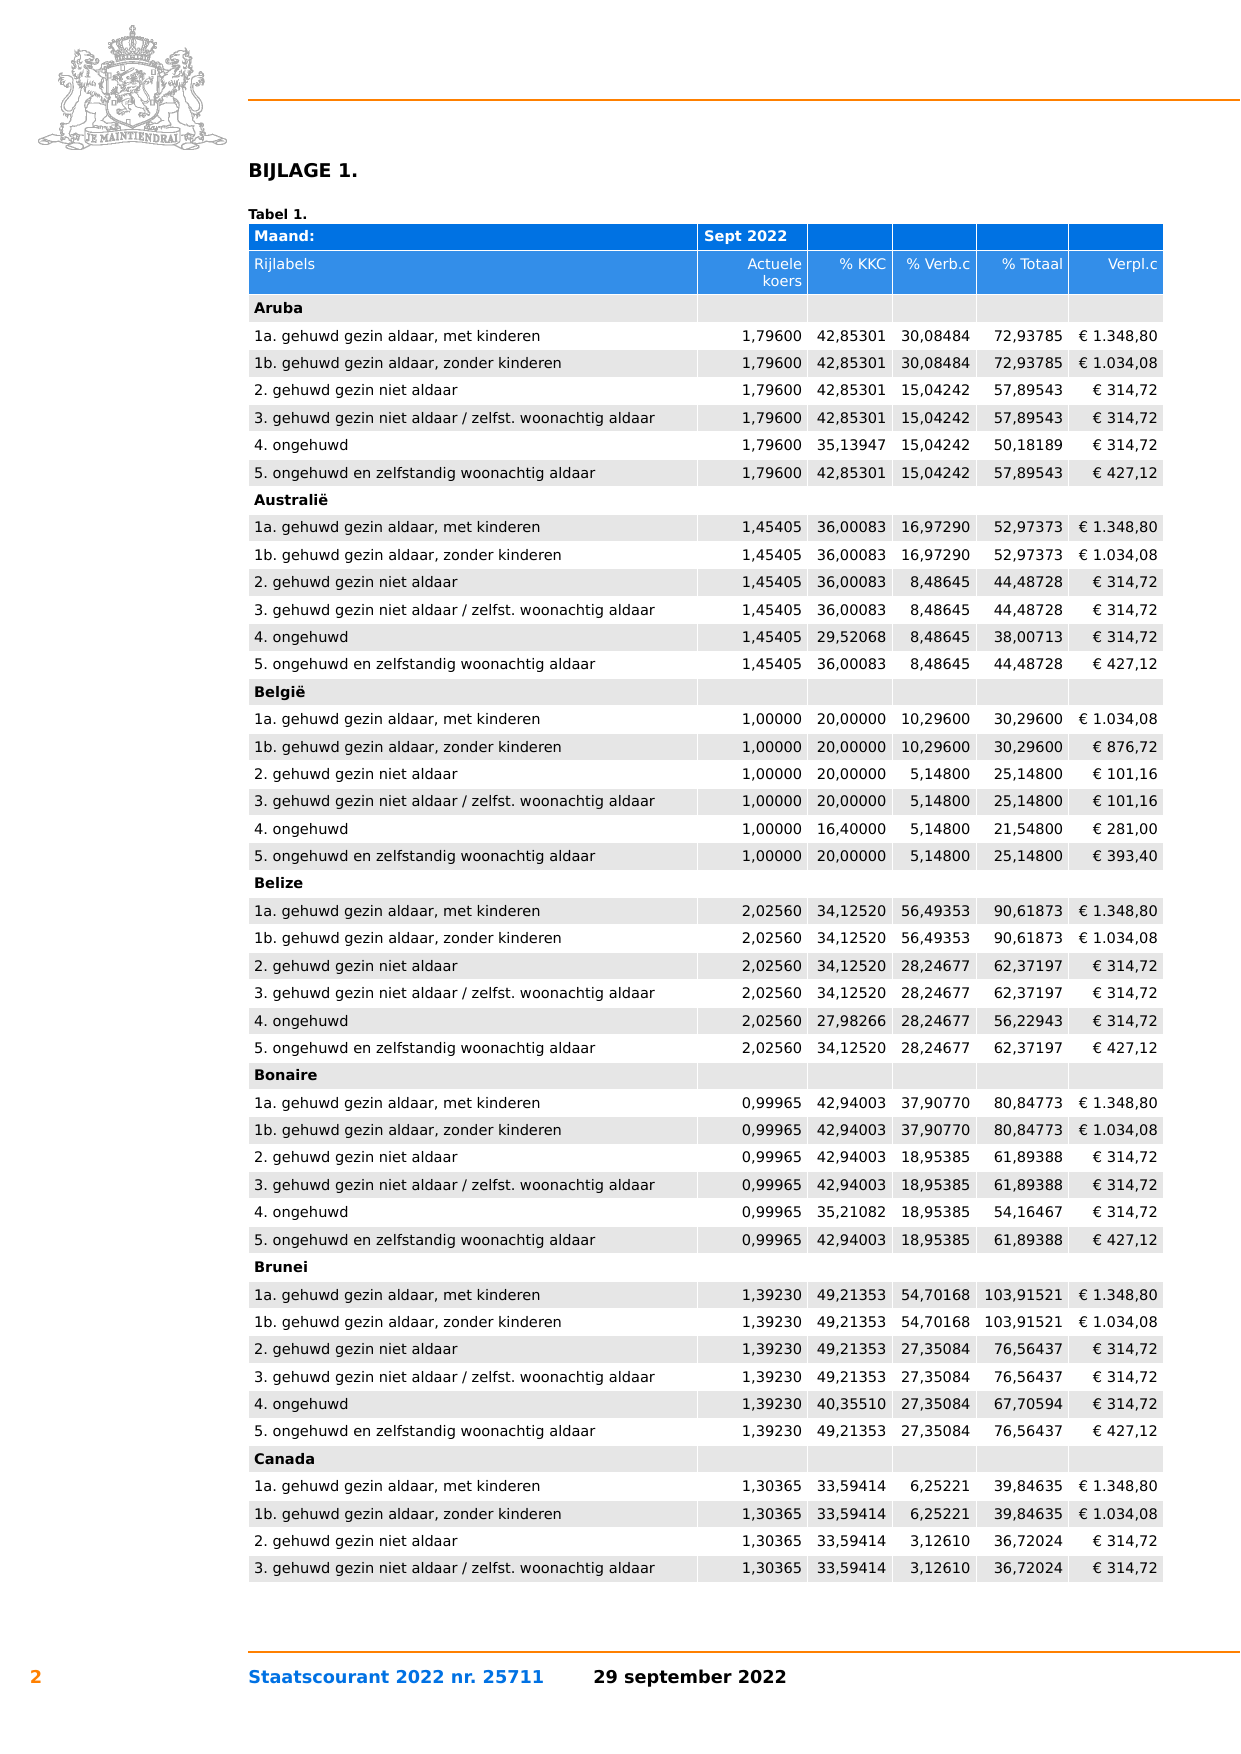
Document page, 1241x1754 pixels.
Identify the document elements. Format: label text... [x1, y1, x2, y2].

table_cell 56,49353 [893, 898, 976, 924]
table_cell 4. ongehuwd [249, 816, 697, 842]
table_cell 25,14800 [977, 789, 1068, 815]
table_cell 1,00000 [698, 761, 807, 787]
table_cell 5. ongehuwd en zelfstandig woonachtig aldaar [249, 652, 697, 678]
table_cell 1a. gehuwd gezin aldaar, met kinderen [249, 1282, 697, 1308]
table_cell 35,13947 [808, 433, 892, 459]
table_cell 44,48728 [977, 569, 1068, 596]
table_cell 34,12520 [808, 926, 892, 952]
table_cell 2. gehuwd gezin niet aldaar [249, 953, 697, 979]
table_cell 4. ongehuwd [249, 1008, 697, 1034]
table_cell [977, 487, 1068, 513]
table_cell 3. gehuwd gezin niet aldaar / zelfst. woonachtig aldaar [249, 1556, 697, 1582]
table_cell € 1.348,80 [1069, 1090, 1163, 1116]
table_cell 2. gehuwd gezin niet aldaar [249, 1528, 697, 1554]
table_cell 27,35084 [893, 1419, 976, 1445]
table_cell 49,21353 [808, 1364, 892, 1390]
table_cell 8,48645 [893, 652, 976, 678]
table_cell 80,84773 [977, 1090, 1068, 1116]
table_cell 1a. gehuwd gezin aldaar, met kinderen [249, 1474, 697, 1500]
table_cell 21,54800 [977, 816, 1068, 842]
table_cell [977, 1063, 1068, 1089]
table_cell 16,40000 [808, 816, 892, 842]
table_cell 36,00083 [808, 542, 892, 568]
table_cell 15,04242 [893, 433, 976, 459]
table_cell € 1.348,80 [1069, 1474, 1163, 1500]
table_cell 5. ongehuwd en zelfstandig woonachtig aldaar [249, 1419, 697, 1445]
table_cell 1,39230 [698, 1391, 807, 1418]
table_cell € 1.034,08 [1069, 350, 1163, 377]
table_cell 1,45405 [698, 515, 807, 541]
table_cell 44,48728 [977, 652, 1068, 678]
table_cell 36,72024 [977, 1528, 1068, 1554]
table_cell 38,00713 [977, 624, 1068, 651]
table_cell € 1.034,08 [1069, 926, 1163, 952]
table_cell 1,79600 [698, 350, 807, 377]
table_cell 36,00083 [808, 569, 892, 596]
table_cell 52,97373 [977, 542, 1068, 568]
table_cell € 1.034,08 [1069, 706, 1163, 733]
table_cell 3,12610 [893, 1528, 976, 1554]
table_cell [1069, 1254, 1163, 1281]
table_cell [893, 487, 976, 513]
table_cell 37,90770 [893, 1090, 976, 1116]
table_cell € 1.034,08 [1069, 1501, 1163, 1527]
table_cell 1b. gehuwd gezin aldaar, zonder kinderen [249, 542, 697, 568]
table_cell 8,48645 [893, 597, 976, 623]
table_cell € 314,72 [1069, 624, 1163, 651]
table_cell Australië [249, 487, 697, 513]
table_cell 50,18189 [977, 433, 1068, 459]
table_cell € 314,72 [1069, 1172, 1163, 1198]
table_cell 8,48645 [893, 569, 976, 596]
table_cell [698, 295, 807, 322]
table_cell 5,14800 [893, 789, 976, 815]
table_cell € 314,72 [1069, 569, 1163, 596]
table_cell € 314,72 [1069, 405, 1163, 431]
table_cell 1b. gehuwd gezin aldaar, zonder kinderen [249, 1117, 697, 1144]
table_cell 27,35084 [893, 1364, 976, 1390]
table_cell 34,12520 [808, 1035, 892, 1061]
table_cell 76,56437 [977, 1419, 1068, 1445]
table_cell 1,45405 [698, 624, 807, 651]
table_cell Rijlabels [249, 251, 697, 294]
table_cell [977, 871, 1068, 897]
table_cell 1,79600 [698, 323, 807, 349]
table_cell 1,45405 [698, 652, 807, 678]
table_cell 90,61873 [977, 926, 1068, 952]
table_cell 1,39230 [698, 1419, 807, 1445]
table_cell 1,39230 [698, 1309, 807, 1335]
table_cell 1a. gehuwd gezin aldaar, met kinderen [249, 323, 697, 349]
table_cell 1a. gehuwd gezin aldaar, met kinderen [249, 898, 697, 924]
table_cell € 314,72 [1069, 980, 1163, 1007]
table_cell 34,12520 [808, 980, 892, 1007]
table_cell 30,08484 [893, 350, 976, 377]
table_cell 4. ongehuwd [249, 1391, 697, 1418]
table_cell % Verb.c [893, 251, 976, 294]
table_cell 44,48728 [977, 597, 1068, 623]
table_cell 90,61873 [977, 898, 1068, 924]
table_cell 1a. gehuwd gezin aldaar, met kinderen [249, 706, 697, 733]
table_cell 2,02560 [698, 1035, 807, 1061]
table_cell Canada [249, 1446, 697, 1472]
table_cell 1,45405 [698, 569, 807, 596]
table_cell 20,00000 [808, 761, 892, 787]
table_cell 27,35084 [893, 1336, 976, 1363]
table_cell € 427,12 [1069, 1419, 1163, 1445]
table_cell € 314,72 [1069, 597, 1163, 623]
table_cell 6,25221 [893, 1501, 976, 1527]
table_cell 15,04242 [893, 378, 976, 404]
table_cell € 281,00 [1069, 816, 1163, 842]
table_cell 1,00000 [698, 816, 807, 842]
table_cell [698, 1063, 807, 1089]
table_cell 54,16467 [977, 1200, 1068, 1226]
table_cell 54,70168 [893, 1282, 976, 1308]
table_cell 62,37197 [977, 953, 1068, 979]
table_cell € 314,72 [1069, 1008, 1163, 1034]
table_cell [808, 1063, 892, 1089]
table_cell 42,85301 [808, 378, 892, 404]
table_cell Aruba [249, 295, 697, 322]
table_cell 39,84635 [977, 1501, 1068, 1527]
table_cell 5. ongehuwd en zelfstandig woonachtig aldaar [249, 1035, 697, 1061]
table_cell € 101,16 [1069, 789, 1163, 815]
table_cell 72,93785 [977, 350, 1068, 377]
table_cell 56,22943 [977, 1008, 1068, 1034]
table_cell 103,91521 [977, 1282, 1068, 1308]
table_cell [808, 1254, 892, 1281]
table_cell 3. gehuwd gezin niet aldaar / zelfst. woonachtig aldaar [249, 1172, 697, 1198]
table_cell 2. gehuwd gezin niet aldaar [249, 569, 697, 596]
table_cell [977, 295, 1068, 322]
table_cell 2,02560 [698, 926, 807, 952]
table_cell 42,85301 [808, 405, 892, 431]
table_cell € 1.348,80 [1069, 898, 1163, 924]
table_cell 10,29600 [893, 734, 976, 760]
table_cell Maand: [249, 224, 697, 250]
table_cell € 314,72 [1069, 953, 1163, 979]
table_cell 3. gehuwd gezin niet aldaar / zelfst. woonachtig aldaar [249, 1364, 697, 1390]
table_cell 2. gehuwd gezin niet aldaar [249, 1145, 697, 1171]
table_cell 5,14800 [893, 761, 976, 787]
table_cell 33,59414 [808, 1556, 892, 1582]
table_cell 1,39230 [698, 1282, 807, 1308]
table_cell 30,08484 [893, 323, 976, 349]
table_cell [893, 295, 976, 322]
table_cell 49,21353 [808, 1419, 892, 1445]
table_cell € 314,72 [1069, 1528, 1163, 1554]
table_cell 61,89388 [977, 1172, 1068, 1198]
table_cell € 314,72 [1069, 378, 1163, 404]
table_cell 0,99965 [698, 1227, 807, 1253]
table_cell € 314,72 [1069, 1336, 1163, 1363]
table_cell [893, 1254, 976, 1281]
table_cell 28,24677 [893, 1035, 976, 1061]
table_cell 42,85301 [808, 460, 892, 486]
table_cell 54,70168 [893, 1309, 976, 1335]
table_cell [1069, 1063, 1163, 1089]
table_cell 27,98266 [808, 1008, 892, 1034]
table_cell 2. gehuwd gezin niet aldaar [249, 1336, 697, 1363]
table_cell 34,12520 [808, 953, 892, 979]
table_cell 5,14800 [893, 816, 976, 842]
table_cell 57,89543 [977, 405, 1068, 431]
table_cell € 393,40 [1069, 843, 1163, 870]
table_cell € 1.348,80 [1069, 1282, 1163, 1308]
table_cell € 1.034,08 [1069, 1117, 1163, 1144]
table_cell € 427,12 [1069, 1035, 1163, 1061]
table_cell 20,00000 [808, 734, 892, 760]
table_cell 39,84635 [977, 1474, 1068, 1500]
table_cell € 427,12 [1069, 460, 1163, 486]
table_cell [977, 679, 1068, 705]
table_cell 1,30365 [698, 1501, 807, 1527]
table_cell 49,21353 [808, 1309, 892, 1335]
table_cell [977, 1254, 1068, 1281]
table_cell 4. ongehuwd [249, 433, 697, 459]
table_cell 3,12610 [893, 1556, 976, 1582]
table_cell [808, 679, 892, 705]
table_cell 15,04242 [893, 405, 976, 431]
table_cell [808, 224, 892, 250]
table_cell 1,39230 [698, 1336, 807, 1363]
table_cell 61,89388 [977, 1227, 1068, 1253]
table_cell 37,90770 [893, 1117, 976, 1144]
table_cell 1,45405 [698, 597, 807, 623]
table_cell 25,14800 [977, 761, 1068, 787]
table_cell 42,94003 [808, 1172, 892, 1198]
table_cell 3. gehuwd gezin niet aldaar / zelfst. woonachtig aldaar [249, 789, 697, 815]
table_cell € 314,72 [1069, 1200, 1163, 1226]
table_cell [893, 1063, 976, 1089]
table_cell [808, 487, 892, 513]
table_cell 25,14800 [977, 843, 1068, 870]
table_cell 28,24677 [893, 1008, 976, 1034]
table_cell 3. gehuwd gezin niet aldaar / zelfst. woonachtig aldaar [249, 980, 697, 1007]
table_cell 52,97373 [977, 515, 1068, 541]
table_cell € 314,72 [1069, 1364, 1163, 1390]
table_cell 42,94003 [808, 1090, 892, 1116]
table_cell 2,02560 [698, 898, 807, 924]
table_cell 2,02560 [698, 953, 807, 979]
table_cell € 314,72 [1069, 1145, 1163, 1171]
table_cell € 1.034,08 [1069, 542, 1163, 568]
table_cell 0,99965 [698, 1172, 807, 1198]
table_cell 20,00000 [808, 706, 892, 733]
table_cell 49,21353 [808, 1282, 892, 1308]
table_cell [698, 487, 807, 513]
table_cell 1,79600 [698, 433, 807, 459]
table_cell 42,85301 [808, 350, 892, 377]
table_cell € 314,72 [1069, 1556, 1163, 1582]
table_cell 30,29600 [977, 734, 1068, 760]
table_cell 62,37197 [977, 1035, 1068, 1061]
table_cell 1,00000 [698, 734, 807, 760]
table_cell [698, 1446, 807, 1472]
table_cell 16,97290 [893, 542, 976, 568]
table_cell 3. gehuwd gezin niet aldaar / zelfst. woonachtig aldaar [249, 597, 697, 623]
table_cell 36,00083 [808, 652, 892, 678]
table_cell [1069, 1446, 1163, 1472]
table_cell 1b. gehuwd gezin aldaar, zonder kinderen [249, 1309, 697, 1335]
table_cell [698, 1254, 807, 1281]
table_cell 1,79600 [698, 405, 807, 431]
table_cell 1b. gehuwd gezin aldaar, zonder kinderen [249, 926, 697, 952]
table_cell Belize [249, 871, 697, 897]
table_cell [893, 1446, 976, 1472]
table_cell 0,99965 [698, 1200, 807, 1226]
table_cell 5. ongehuwd en zelfstandig woonachtig aldaar [249, 843, 697, 870]
table_cell 57,89543 [977, 378, 1068, 404]
table_cell 15,04242 [893, 460, 976, 486]
table_cell 18,95385 [893, 1200, 976, 1226]
table_cell 42,94003 [808, 1227, 892, 1253]
table_cell 5. ongehuwd en zelfstandig woonachtig aldaar [249, 1227, 697, 1253]
table_cell 3. gehuwd gezin niet aldaar / zelfst. woonachtig aldaar [249, 405, 697, 431]
table_cell 42,85301 [808, 323, 892, 349]
table_cell 30,29600 [977, 706, 1068, 733]
table_cell België [249, 679, 697, 705]
table_cell € 101,16 [1069, 761, 1163, 787]
table_cell 36,72024 [977, 1556, 1068, 1582]
table_cell 76,56437 [977, 1336, 1068, 1363]
table_cell 1,00000 [698, 706, 807, 733]
table_cell % Totaal [977, 251, 1068, 294]
table_cell [698, 679, 807, 705]
table_cell 1b. gehuwd gezin aldaar, zonder kinderen [249, 734, 697, 760]
table_cell 1,30365 [698, 1556, 807, 1582]
table_cell [893, 224, 976, 250]
table_cell 27,35084 [893, 1391, 976, 1418]
table_cell [893, 871, 976, 897]
table_cell [808, 871, 892, 897]
table_cell 1b. gehuwd gezin aldaar, zonder kinderen [249, 350, 697, 377]
table_cell [1069, 224, 1163, 250]
table_cell 34,12520 [808, 898, 892, 924]
table_cell 1,00000 [698, 789, 807, 815]
table_cell 103,91521 [977, 1309, 1068, 1335]
table_cell 61,89388 [977, 1145, 1068, 1171]
table_cell 67,70594 [977, 1391, 1068, 1418]
table_cell 18,95385 [893, 1227, 976, 1253]
table_cell 36,00083 [808, 597, 892, 623]
table_cell 0,99965 [698, 1090, 807, 1116]
table_cell 1,79600 [698, 460, 807, 486]
table_cell 2. gehuwd gezin niet aldaar [249, 761, 697, 787]
table_cell Actuele koers [698, 251, 807, 294]
table_cell 62,37197 [977, 980, 1068, 1007]
table_cell 1,45405 [698, 542, 807, 568]
table_cell % KKC [808, 251, 892, 294]
table_cell 8,48645 [893, 624, 976, 651]
table_cell € 876,72 [1069, 734, 1163, 760]
table_cell 1,00000 [698, 843, 807, 870]
table_cell Brunei [249, 1254, 697, 1281]
table_cell Verpl.c [1069, 251, 1163, 294]
table_cell 33,59414 [808, 1501, 892, 1527]
table_cell 42,94003 [808, 1117, 892, 1144]
table_cell [1069, 295, 1163, 322]
table_cell Sept 2022 [698, 224, 807, 250]
table_cell € 1.348,80 [1069, 323, 1163, 349]
subtitle BIJLAGE 1. [248, 160, 1163, 182]
table_cell 0,99965 [698, 1145, 807, 1171]
table_cell 28,24677 [893, 953, 976, 979]
table_cell [1069, 679, 1163, 705]
table_cell 4. ongehuwd [249, 624, 697, 651]
table_cell [977, 1446, 1068, 1472]
table_cell [977, 224, 1068, 250]
table_cell [808, 295, 892, 322]
table_cell 33,59414 [808, 1474, 892, 1500]
table_cell [698, 871, 807, 897]
table_cell 29,52068 [808, 624, 892, 651]
table_cell Bonaire [249, 1063, 697, 1089]
table_cell 5. ongehuwd en zelfstandig woonachtig aldaar [249, 460, 697, 486]
table_cell 1b. gehuwd gezin aldaar, zonder kinderen [249, 1501, 697, 1527]
table_cell 6,25221 [893, 1474, 976, 1500]
table_cell 2. gehuwd gezin niet aldaar [249, 378, 697, 404]
table_cell 20,00000 [808, 789, 892, 815]
table_cell 42,94003 [808, 1145, 892, 1171]
table_cell [808, 1446, 892, 1472]
table_cell 72,93785 [977, 323, 1068, 349]
table_cell 16,97290 [893, 515, 976, 541]
table_cell 40,35510 [808, 1391, 892, 1418]
table_cell 36,00083 [808, 515, 892, 541]
table_cell € 427,12 [1069, 1227, 1163, 1253]
table_cell 56,49353 [893, 926, 976, 952]
table_cell € 314,72 [1069, 433, 1163, 459]
table_cell 1,30365 [698, 1474, 807, 1500]
table_cell 76,56437 [977, 1364, 1068, 1390]
table_cell 1a. gehuwd gezin aldaar, met kinderen [249, 1090, 697, 1116]
table_cell 1,30365 [698, 1528, 807, 1554]
table_cell 33,59414 [808, 1528, 892, 1554]
table_cell 2,02560 [698, 1008, 807, 1034]
table_cell € 427,12 [1069, 652, 1163, 678]
table_cell 80,84773 [977, 1117, 1068, 1144]
table_cell [1069, 487, 1163, 513]
table_cell € 1.034,08 [1069, 1309, 1163, 1335]
table_cell 20,00000 [808, 843, 892, 870]
table_cell 0,99965 [698, 1117, 807, 1144]
table_cell [893, 679, 976, 705]
table_cell 57,89543 [977, 460, 1068, 486]
table_cell 1,79600 [698, 378, 807, 404]
table_cell 5,14800 [893, 843, 976, 870]
table_cell € 314,72 [1069, 1391, 1163, 1418]
table_cell [1069, 871, 1163, 897]
picture [38, 25, 227, 150]
table_cell 35,21082 [808, 1200, 892, 1226]
table_cell 1,39230 [698, 1364, 807, 1390]
table_cell 4. ongehuwd [249, 1200, 697, 1226]
table_cell 1a. gehuwd gezin aldaar, met kinderen [249, 515, 697, 541]
table_cell 49,21353 [808, 1336, 892, 1363]
table_cell 10,29600 [893, 706, 976, 733]
table_cell 2,02560 [698, 980, 807, 1007]
table_cell € 1.348,80 [1069, 515, 1163, 541]
table_header Tabel 1. [248, 207, 1163, 223]
table_cell 18,95385 [893, 1172, 976, 1198]
table_cell 18,95385 [893, 1145, 976, 1171]
table_cell 28,24677 [893, 980, 976, 1007]
